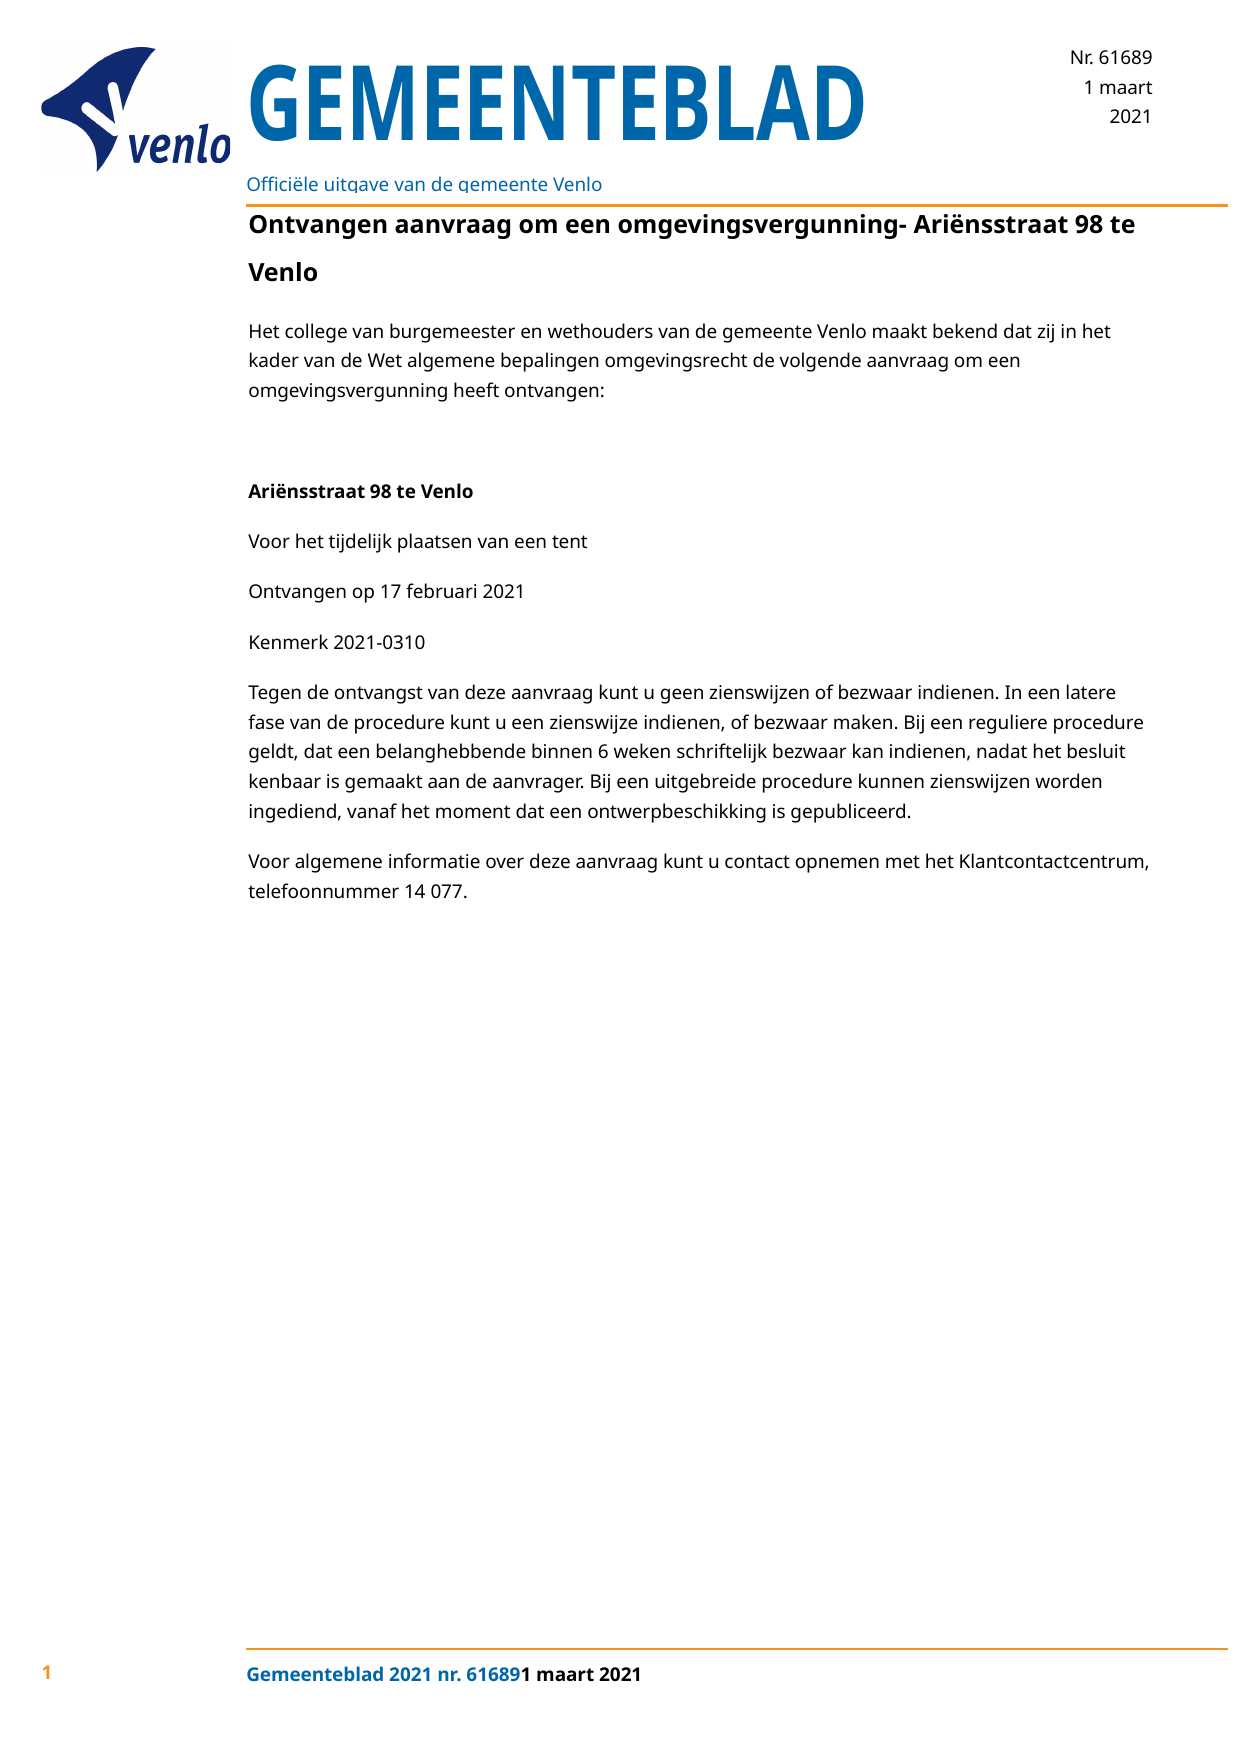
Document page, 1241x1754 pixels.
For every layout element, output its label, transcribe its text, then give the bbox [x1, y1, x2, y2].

text Het college van burgemeester en wethouders van de gemeente Venlo maakt bekend dat zij in het kader van de Wet algemene bepalingen omgevingsrecht de volgende aanvraag om een omgevingsvergunning heeft ontvangen: [248, 318, 1152, 403]
text Ontvangen aanvraag om een omgevingsvergunning- Ariënsstraat 98 te Venlo [248, 207, 1152, 288]
text Tegen de ontvangst van deze aanvraag kunt u geen zienswijzen of bezwaar indienen. In een latere fase van de procedure kunt u een zienswijze indienen, of bezwaar maken. Bij een reguliere procedure geldt, dat een belanghebbende binnen 6 weken schriftelijk bezwaar kan indienen, nadat het besluit kenbaar is gemaakt aan de aanvrager. Bij een uitgebreide procedure kunnen zienswijzen worden ingediend, vanaf het moment dat een ontwerpbeschikking is gepubliceerd. [248, 679, 1152, 824]
text Ontvangen op 17 februari 2021 [248, 579, 1152, 604]
text Voor het tijdelijk plaatsen van een tent [248, 528, 1152, 554]
text Ariënsstraat 98 te Venlo [248, 478, 1152, 504]
picture [41, 47, 231, 172]
text Voor algemene informatie over deze aanvraag kunt u contact opnemen met het Klantcontactcentrum, telefoonnummer 14 077. [248, 848, 1152, 904]
text Kenmerk 2021-0310 [248, 629, 1152, 655]
